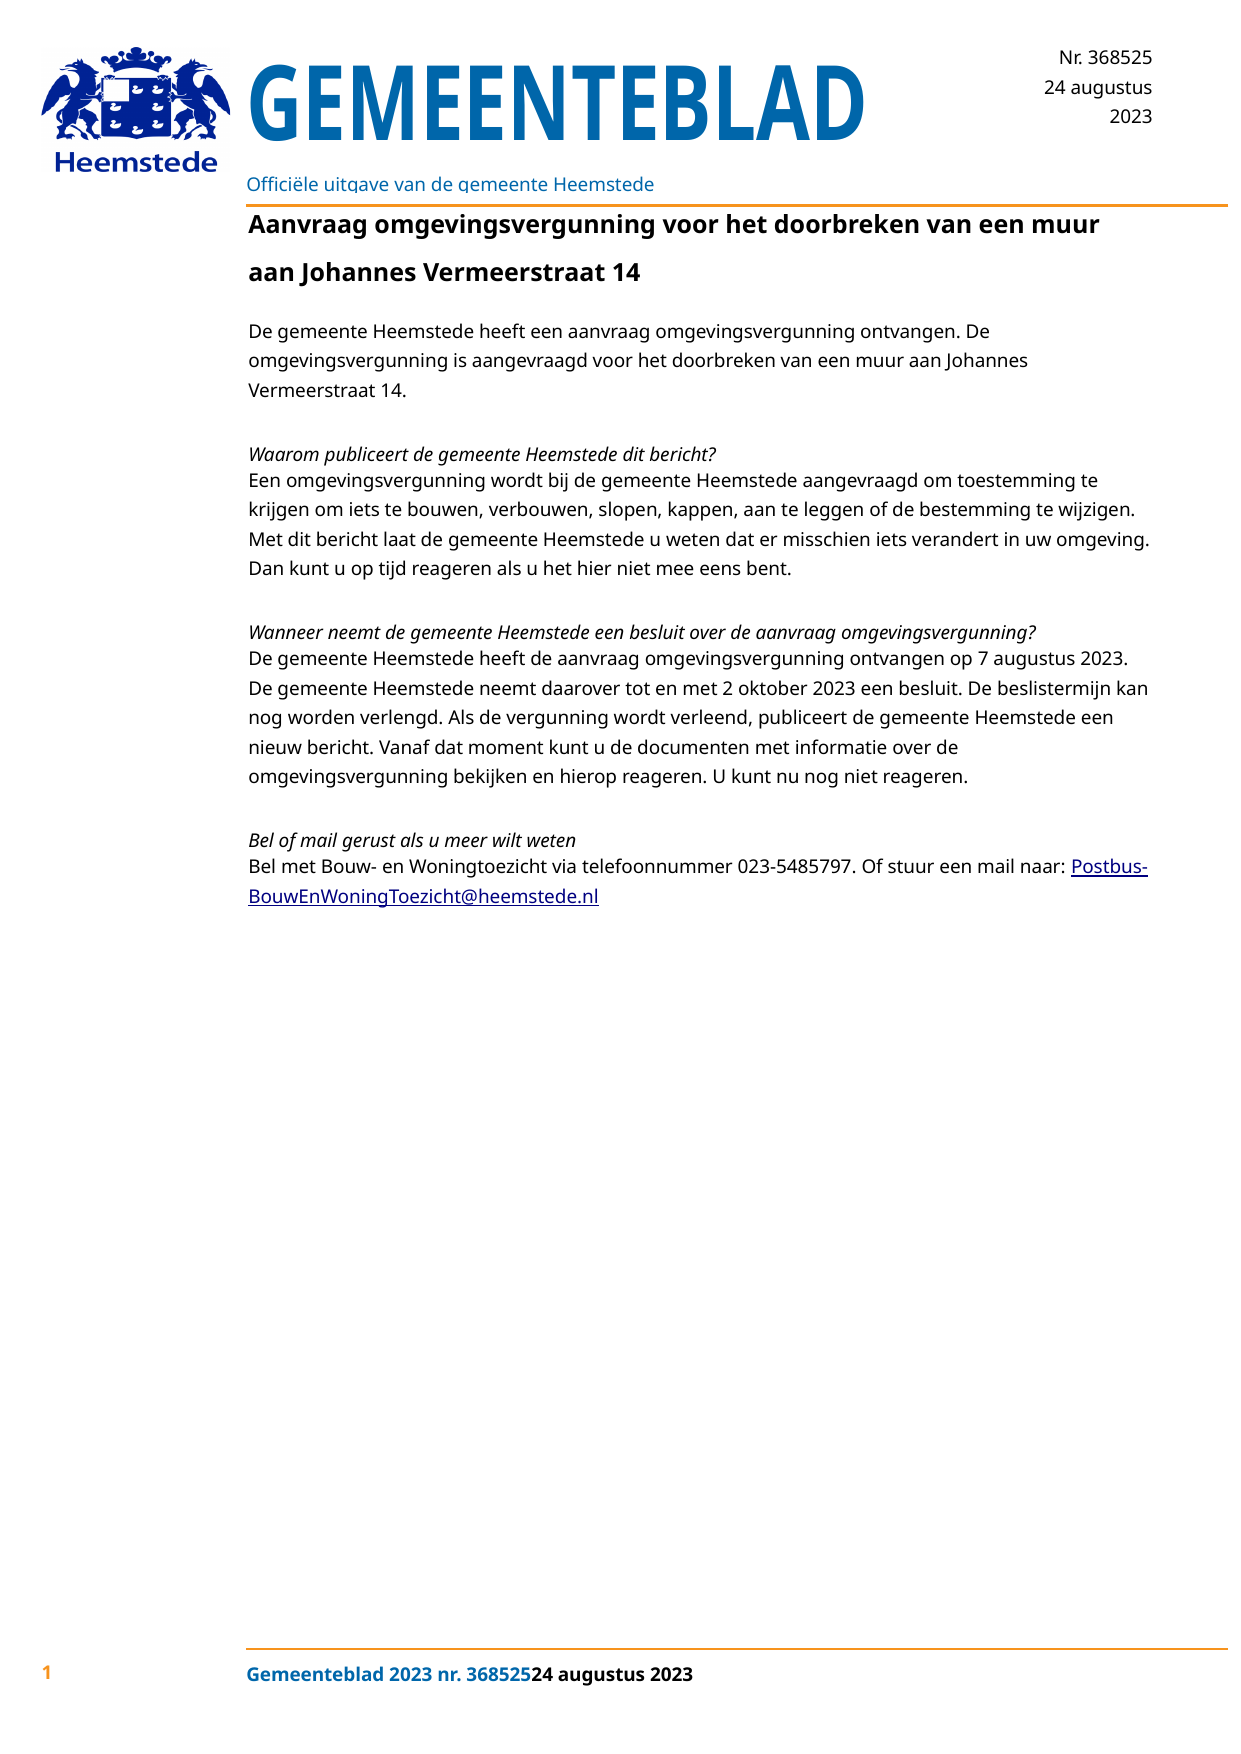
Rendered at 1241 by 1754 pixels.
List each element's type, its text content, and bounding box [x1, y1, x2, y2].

text Bel met Bouw- en Woningtoezicht via telefoonnummer 023-5485797. Of stuur een mail naar: Postbus-BouwEnWoningToezicht@heemstede.nl [248, 853, 1152, 908]
text Aanvraag omgevingsvergunning voor het doorbreken van een muur aan Johannes Vermeerstraat 14 [248, 207, 1152, 288]
text De gemeente Heemstede heeft de aanvraag omgevingsvergunning ontvangen op 7 augustus 2023. De gemeente Heemstede neemt daarover tot en met 2 oktober 2023 een besluit. De beslistermijn kan nog worden verlengd. Als de vergunning wordt verleend, publiceert de gemeente Heemstede een nieuw bericht. Vanaf dat moment kunt u de documenten met informatie over de omgevingsvergunning bekijken en hierop reageren. U kunt nu nog niet reageren. [248, 645, 1152, 789]
text Waarom publiceert de gemeente Heemstede dit bericht? [248, 441, 1152, 467]
text Bel of mail gerust als u meer wilt weten [248, 827, 1152, 853]
picture [41, 47, 231, 172]
text Een omgevingsvergunning wordt bij de gemeente Heemstede aangevraagd om toestemming te krijgen om iets te bouwen, verbouwen, slopen, kappen, aan te leggen of de bestemming te wijzigen. Met dit bericht laat de gemeente Heemstede u weten dat er misschien iets verandert in uw omgeving. Dan kunt u op tijd reageren als u het hier niet mee eens bent. [248, 467, 1152, 581]
text De gemeente Heemstede heeft een aanvraag omgevingsvergunning ontvangen. De omgevingsvergunning is aangevraagd voor het doorbreken van een muur aan Johannes Vermeerstraat 14. [248, 318, 1152, 403]
text Wanneer neemt de gemeente Heemstede een besluit over de aanvraag omgevingsvergunning? [248, 619, 1152, 645]
